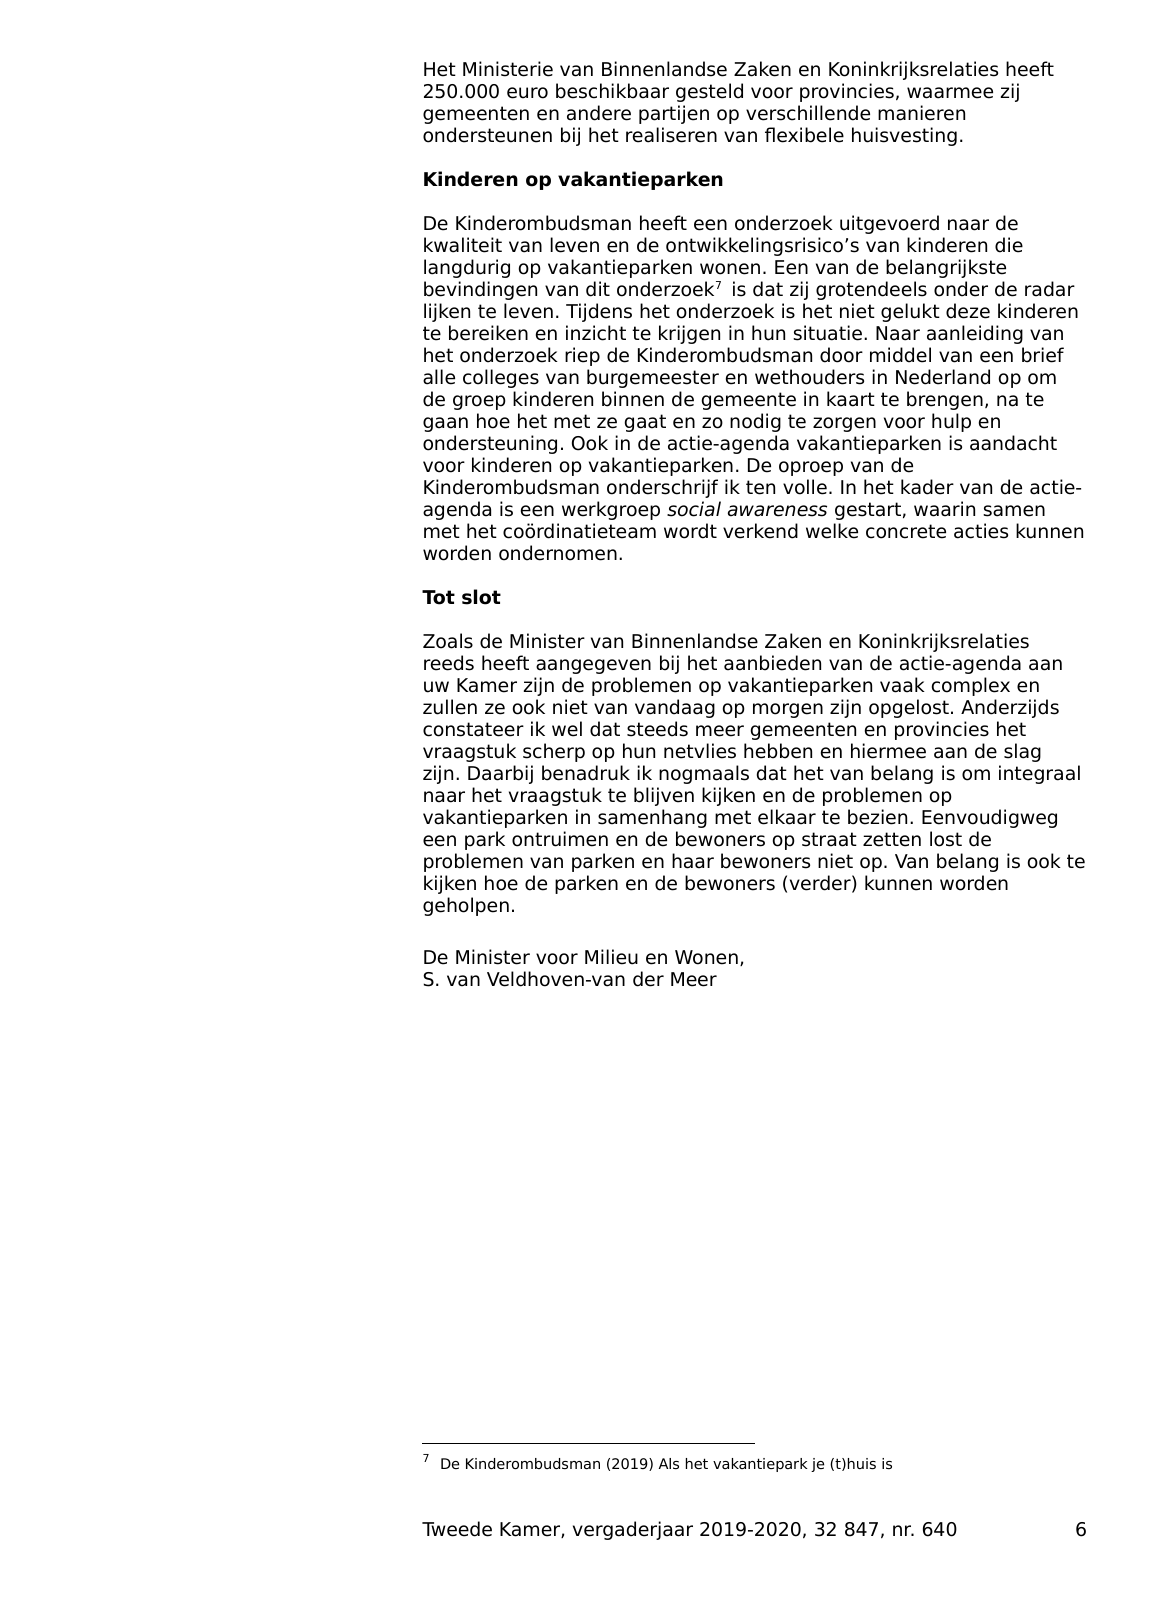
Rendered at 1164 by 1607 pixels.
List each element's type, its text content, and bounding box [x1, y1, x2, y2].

text De Minister voor Milieu en Wonen, S. van Veldhoven-van der Meer [422, 947, 1087, 991]
text Zoals de Minister van Binnenlandse Zaken en Koninkrijksrelaties reeds heeft aangegeven bij het aanbieden van de actie-agenda aan uw Kamer zijn de problemen op vakantieparken vaak complex en zullen ze ook niet van vandaag op morgen zijn opgelost. Anderzijds constateer ik wel dat steeds meer gemeenten en provincies het vraagstuk scherp op hun netvlies hebben en hiermee aan de slag zijn. Daarbij benadruk ik nogmaals dat het van belang is om integraal naar het vraagstuk te blijven kijken en de problemen op vakantieparken in samenhang met elkaar te bezien. Eenvoudigweg een park ontruimen en de bewoners op straat zetten lost de problemen van parken en haar bewoners niet op. Van belang is ook te kijken hoe de parken en de bewoners (verder) kunnen worden geholpen. [422, 631, 1087, 917]
text Het Ministerie van Binnenlandse Zaken en Koninkrijksrelaties heeft 250.000 euro beschikbaar gesteld voor provincies, waarmee zij gemeenten en andere partijen op verschillende manieren ondersteunen bij het realiseren van flexibele huisvesting. [422, 59, 1087, 147]
subtitle Kinderen op vakantieparken [422, 169, 1087, 191]
text De Kinderombudsman heeft een onderzoek uitgevoerd naar de kwaliteit van leven en de ontwikkelingsrisico’s van kinderen die langdurig op vakantieparken wonen. Een van de belangrijkste bevindingen van dit onderzoek is dat zij grotendeels onder de radar lijken te leven. Tijdens het onderzoek is het niet gelukt deze kinderen te bereiken en inzicht te krijgen in hun situatie. Naar aanleiding van het onderzoek riep de Kinderombudsman door middel van een brief alle colleges van burgemeester en wethouders in Nederland op om de groep kinderen binnen de gemeente in kaart te brengen, na te gaan hoe het met ze gaat en zo nodig te zorgen voor hulp en ondersteuning. Ook in de actie-agenda vakantieparken is aandacht voor kinderen op vakantieparken. De oproep van de Kinderombudsman onderschrijf ik ten volle. In het kader van de actie-agenda is een werkgroep social awareness gestart, waarin samen met het coördinatieteam wordt verkend welke concrete acties kunnen worden ondernomen. [422, 213, 1087, 565]
subtitle Tot slot [422, 587, 1087, 609]
text De Kinderombudsman (2019) Als het vakantiepark je (t)huis is [422, 1452, 1087, 1474]
